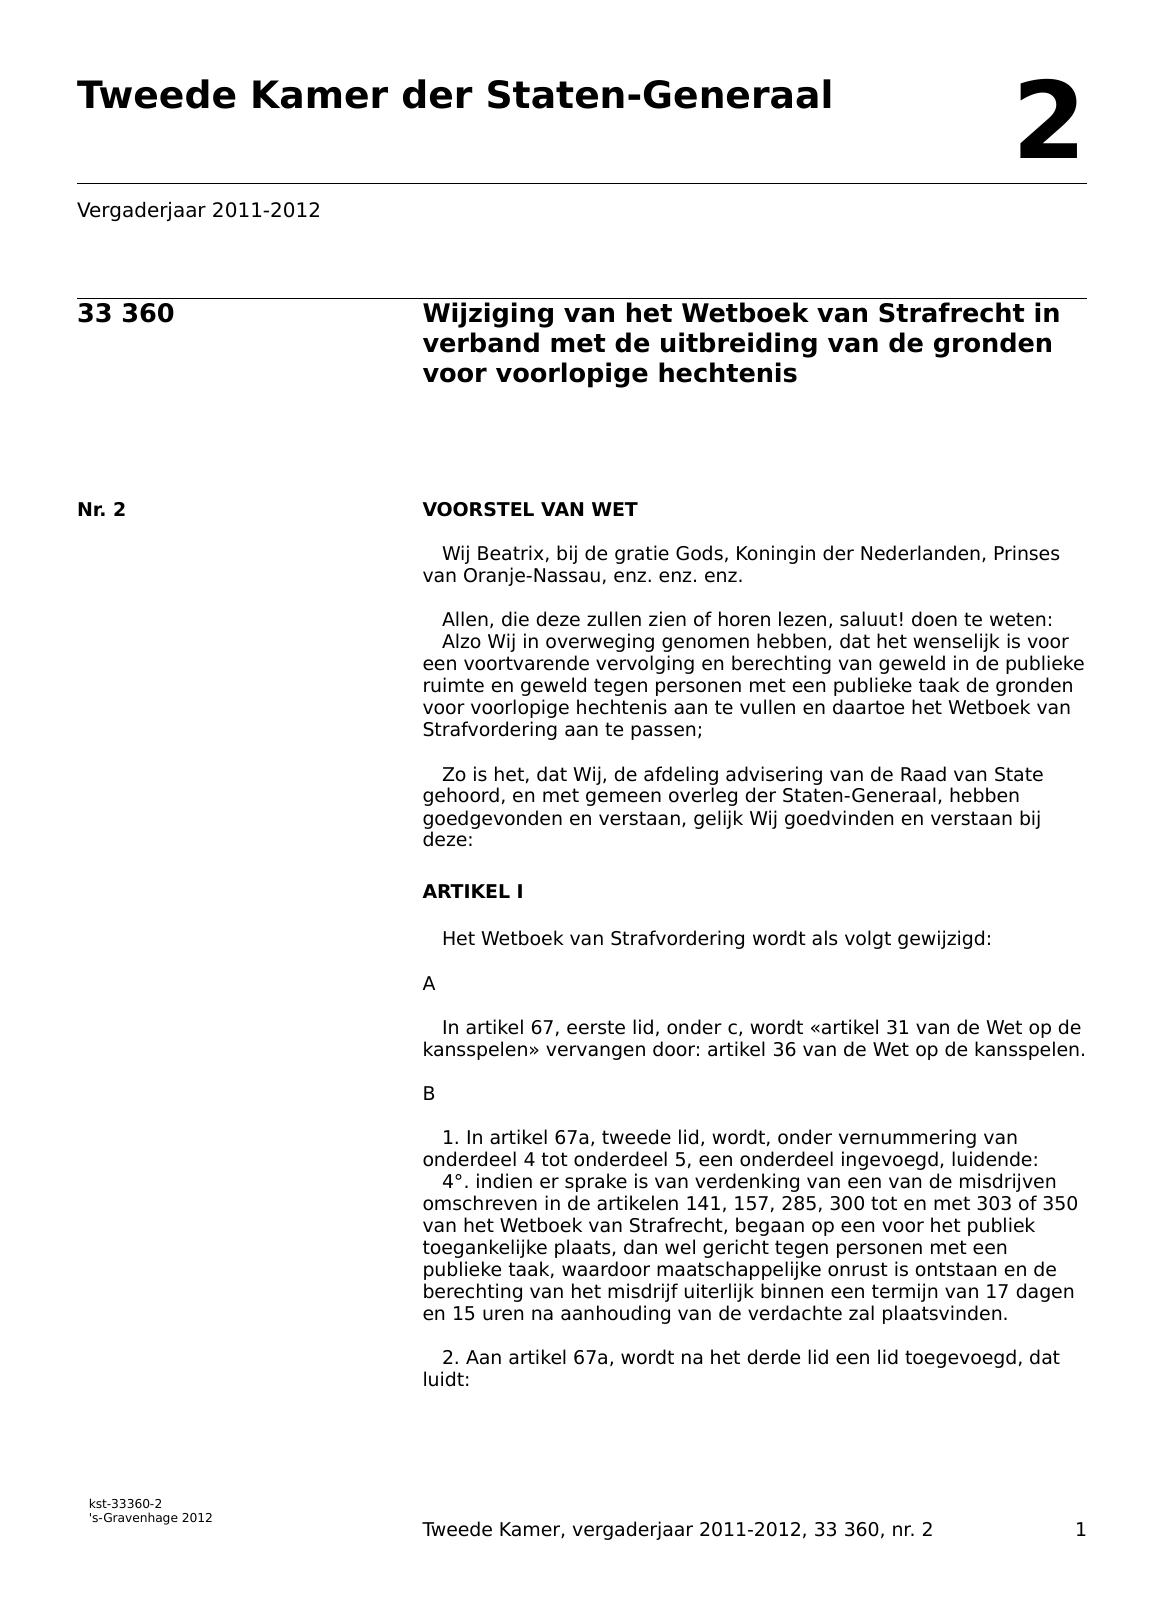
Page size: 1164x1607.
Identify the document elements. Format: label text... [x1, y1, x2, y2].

text B [422, 1083, 1087, 1105]
text Het Wetboek van Strafvordering wordt als volgt gewijzigd: [422, 928, 1087, 950]
text In artikel 67, eerste lid, onder c, wordt «artikel 31 van de Wet op de kansspelen» vervangen door: artikel 36 van de Wet op de kansspelen. [422, 1017, 1087, 1061]
text 4°. indien er sprake is van verdenking van een van de misdrijven omschreven in de artikelen 141, 157, 285, 300 tot en met 303 of 350 van het Wetboek van Strafrecht, begaan op een voor het publiek toegankelijke plaats, dan wel gericht tegen personen met een publieke taak, waardoor maatschappelijke onrust is ontstaan en de berechting van het misdrijf uiterlijk binnen een termijn van 17 dagen en 15 uren na aanhouding van de verdachte zal plaatsvinden. [422, 1171, 1087, 1325]
text Zo is het, dat Wij, de afdeling advisering van de Raad van State gehoord, en met gemeen overleg der Staten-Generaal, hebben goedgevonden en verstaan, gelijk Wij goedvinden en verstaan bij deze: [422, 763, 1087, 851]
text Allen, die deze zullen zien of horen lezen, saluut! doen te weten: [422, 609, 1087, 631]
subtitle Nr. 2 VOORSTEL VAN WET [77, 499, 1087, 521]
text A [422, 972, 1087, 994]
table_header 2 [886, 59, 1087, 183]
table_cell Vergaderjaar 2011-2012 [77, 184, 1087, 298]
text kst-33360-2 [88, 1497, 323, 1511]
table_header Tweede Kamer der Staten-Generaal [77, 59, 886, 183]
subtitle 33 360 Wijziging van het Wetboek van Strafrecht in verband met de uitbreiding van de gronden voor voorlopige hechtenis [77, 299, 1087, 388]
subtitle ARTIKEL I [422, 881, 1087, 903]
text Alzo Wij in overweging genomen hebben, dat het wenselijk is voor een voortvarende vervolging en berechting van geweld in de publieke ruimte en geweld tegen personen met een publieke taak de gronden voor voorlopige hechtenis aan te vullen en daartoe het Wetboek van Strafvordering aan te passen; [422, 631, 1087, 741]
text 1. In artikel 67a, tweede lid, wordt, onder vernummering van onderdeel 4 tot onderdeel 5, een onderdeel ingevoegd, luidende: [422, 1127, 1087, 1171]
text 2. Aan artikel 67a, wordt na het derde lid een lid toegevoegd, dat luidt: [422, 1347, 1087, 1391]
text 's-Gravenhage 2012 [88, 1511, 323, 1525]
text Wij Beatrix, bij de gratie Gods, Koningin der Nederlanden, Prinses van Oranje-Nassau, enz. enz. enz. [422, 543, 1087, 587]
